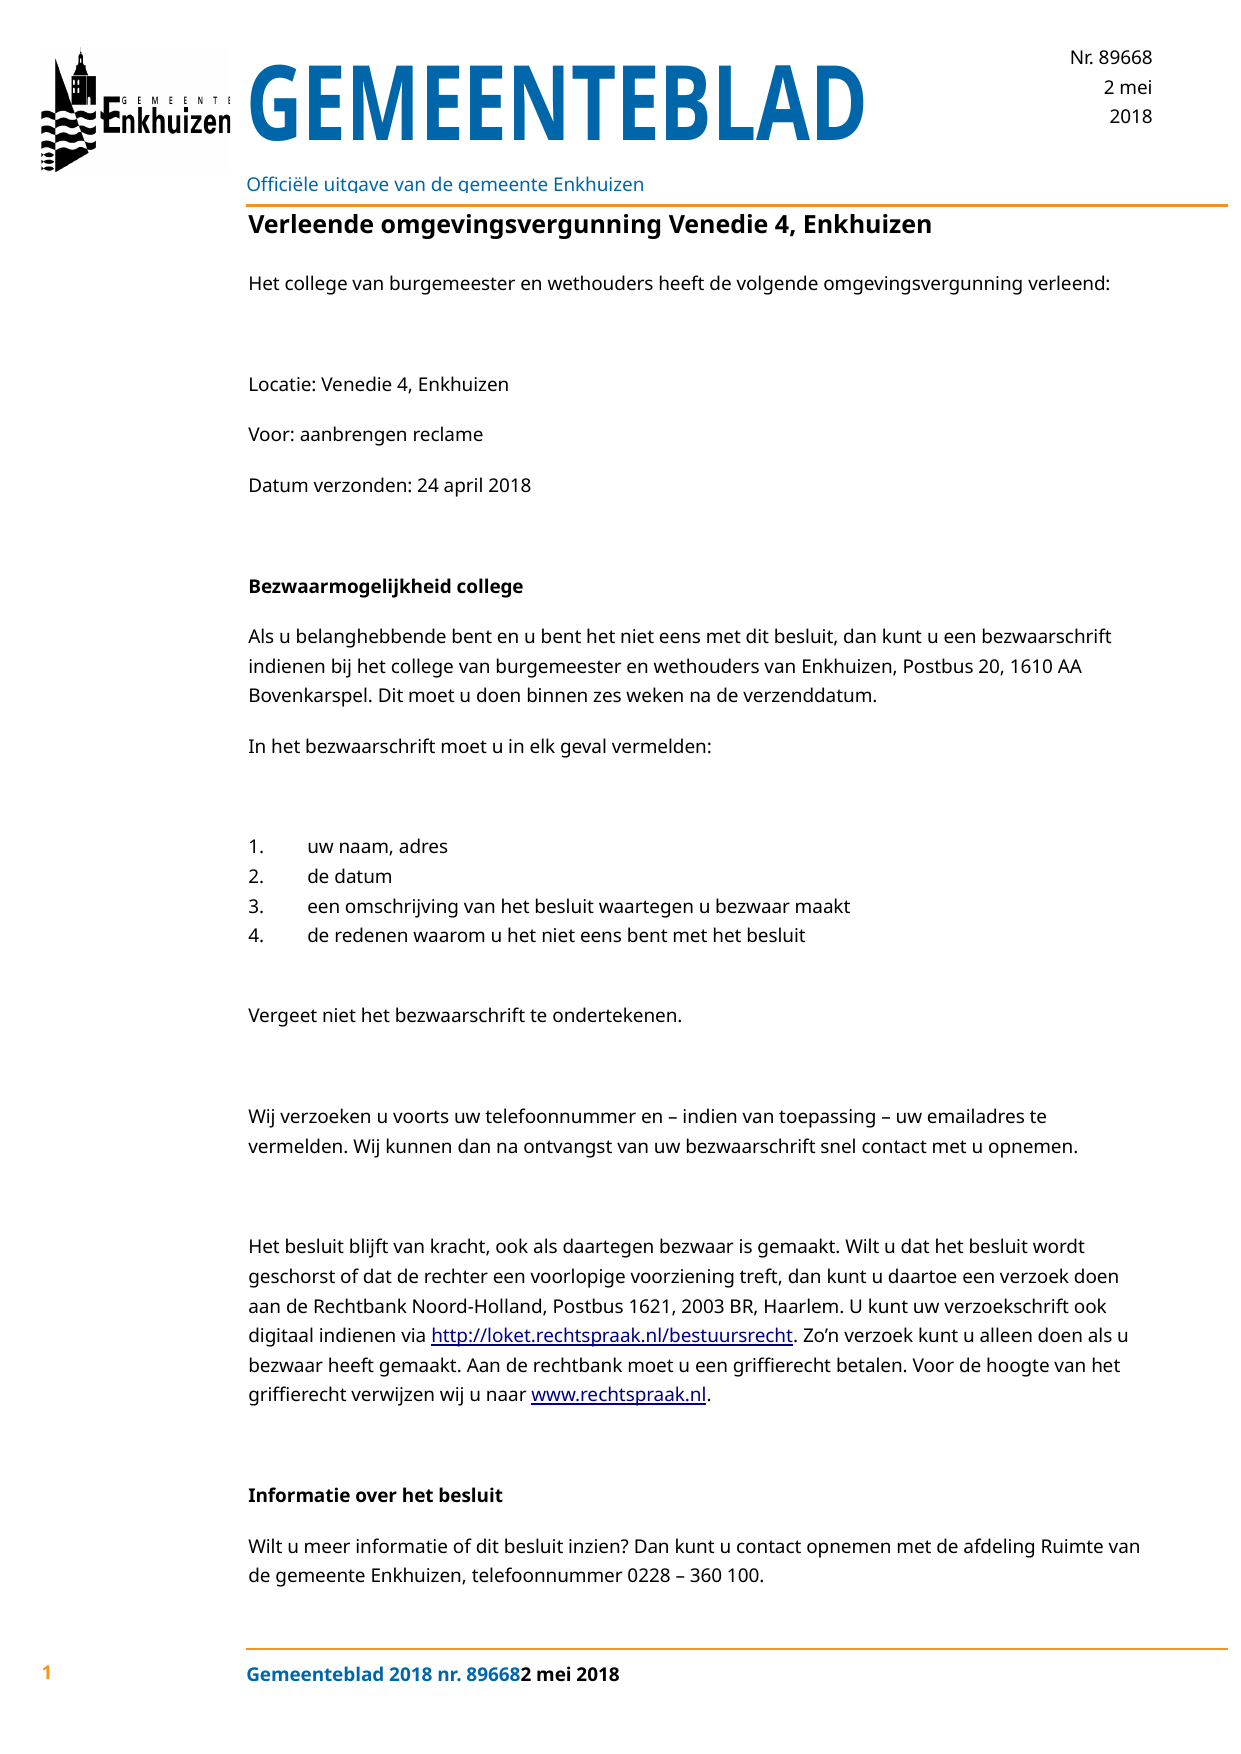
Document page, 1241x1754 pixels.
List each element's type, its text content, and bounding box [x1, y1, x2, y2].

text Als u belanghebbende bent en u bent het niet eens met dit besluit, dan kunt u een bezwaarschrift indienen bij het college van burgemeester en wethouders van Enkhuizen, Postbus 20, 1610 AA Bovenkarspel. Dit moet u doen binnen zes weken na de verzenddatum. [248, 623, 1152, 708]
list een omschrijving van het besluit waartegen u bezwaar maakt [248, 893, 1152, 918]
text Vergeet niet het bezwaarschrift te ondertekenen. [248, 1002, 1152, 1028]
list uw naam, adres [248, 834, 1152, 859]
text Verleende omgevingsvergunning Venedie 4, Enkhuizen [248, 207, 1152, 241]
picture [41, 47, 231, 172]
text Bezwaarmogelijkheid college [248, 573, 1152, 598]
text Datum verzonden: 24 april 2018 [248, 472, 1152, 498]
text Het college van burgemeester en wethouders heeft de volgende omgevingsvergunning verleend: [248, 270, 1152, 296]
text Informatie over het besluit [248, 1482, 1152, 1508]
text Voor: aanbrengen reclame [248, 422, 1152, 447]
text Locatie: Venedie 4, Enkhuizen [248, 371, 1152, 397]
list de redenen waarom u het niet eens bent met het besluit [248, 922, 1152, 948]
text Wij verzoeken u voorts uw telefoonnummer en – indien van toepassing – uw emailadres te vermelden. Wij kunnen dan na ontvangst van uw bezwaarschrift snel contact met u opnemen. [248, 1103, 1152, 1158]
text Het besluit blijft van kracht, ook als daartegen bezwaar is gemaakt. Wilt u dat het besluit wordt geschorst of dat de rechter een voorlopige voorziening treft, dan kunt u daartoe een verzoek doen aan de Rechtbank Noord-Holland, Postbus 1621, 2003 BR, Haarlem. U kunt uw verzoekschrift ook digitaal indienen via http://loket.rechtspraak.nl/bestuursrecht. Zo’n verzoek kunt u alleen doen als u bezwaar heeft gemaakt. Aan de rechtbank moet u een griffierecht betalen. Voor de hoogte van het griffierecht verwijzen wij u naar www.rechtspraak.nl. [248, 1234, 1152, 1407]
list de datum [248, 863, 1152, 889]
text Wilt u meer informatie of dit besluit inzien? Dan kunt u contact opnemen met de afdeling Ruimte van de gemeente Enkhuizen, telefoonnummer 0228 – 360 100. [248, 1533, 1152, 1588]
text In het bezwaarschrift moet u in elk geval vermelden: [248, 733, 1152, 758]
